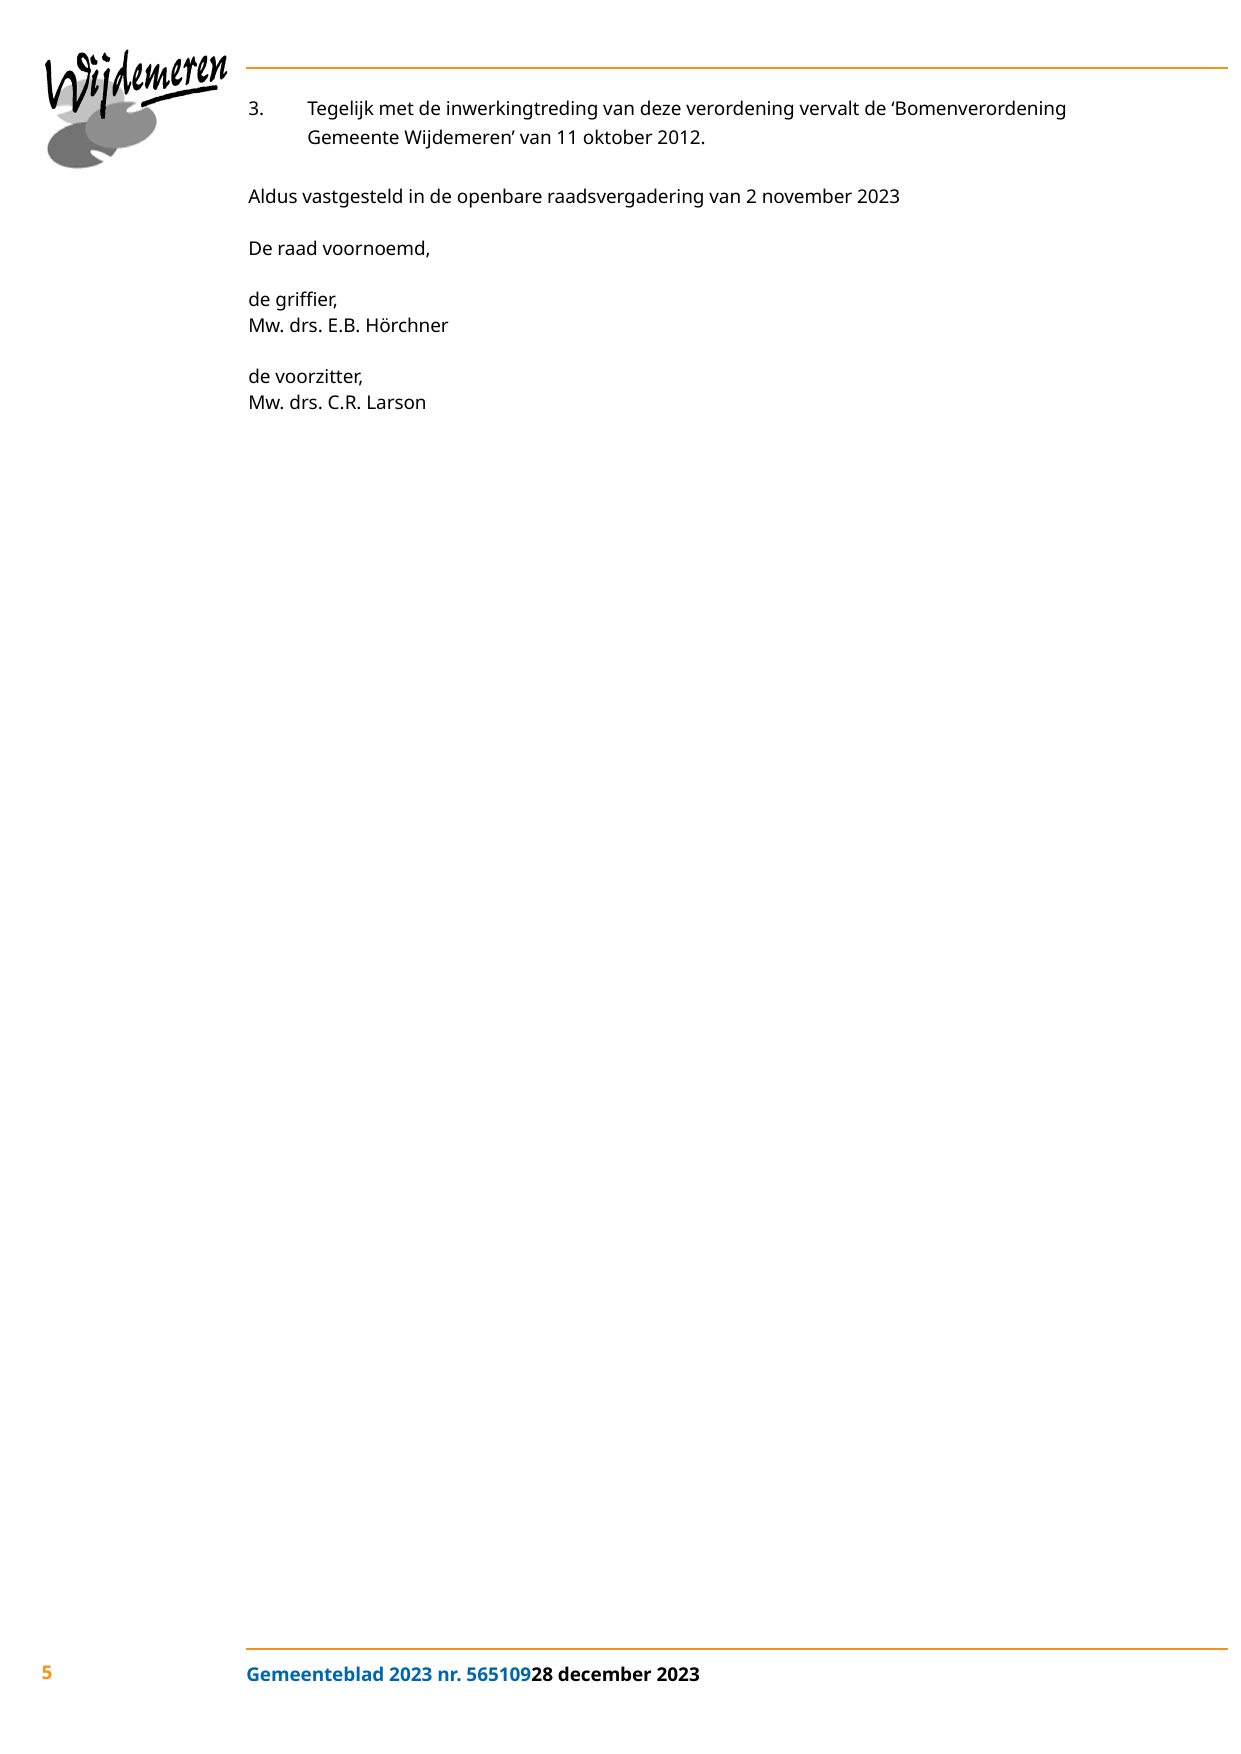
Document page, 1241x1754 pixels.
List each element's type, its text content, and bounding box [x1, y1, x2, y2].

text Aldus vastgesteld in de openbare raadsvergadering van 2 november 2023 [248, 183, 1152, 209]
picture [41, 47, 231, 172]
text De raad voornoemd, [248, 235, 1152, 261]
text Mw. drs. E.B. Hörchner [248, 312, 1152, 338]
text de voorzitter, [248, 364, 1152, 389]
text Mw. drs. C.R. Larson [248, 389, 1152, 415]
text de griffier, [248, 286, 1152, 312]
list Tegelijk met de inwerkingtreding van deze verordening vervalt de ‘Bomenverordening Gemeente Wijdemeren’ van 11 oktober 2012. [248, 95, 1152, 150]
